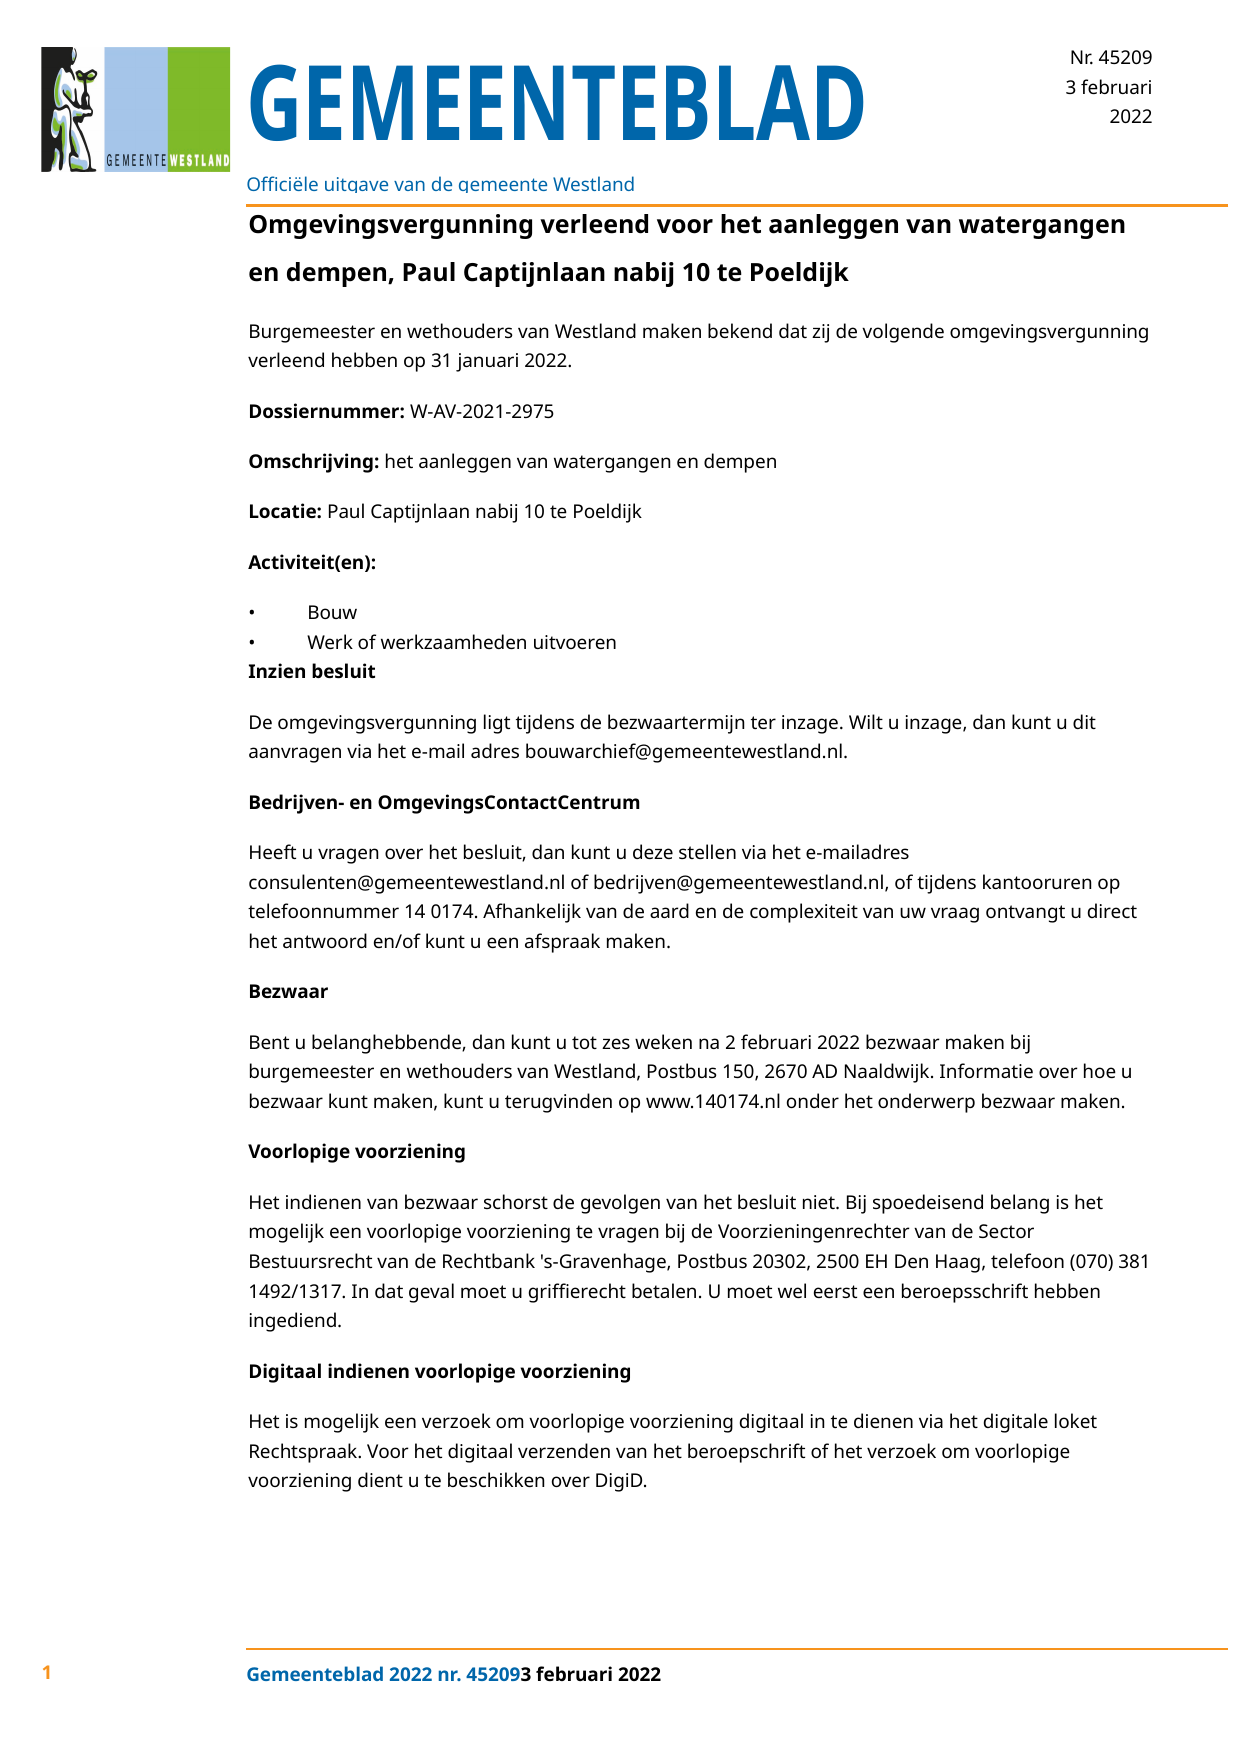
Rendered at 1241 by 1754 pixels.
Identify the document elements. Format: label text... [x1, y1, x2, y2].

text Inzien besluit [248, 659, 1152, 684]
text Bezwaar [248, 979, 1152, 1004]
text Dossiernummer: W-AV-2021-2975 [248, 398, 1152, 424]
list Werk of werkzaamheden uitvoeren [248, 629, 1152, 655]
text Omschrijving: het aanleggen van watergangen en dempen [248, 448, 1152, 474]
text Heeft u vragen over het besluit, dan kunt u deze stellen via het e-mailadres consulenten@gemeentewestland.nl of bedrijven@gemeentewestland.nl, of tijdens kantooruren op telefoonnummer 14 0174. Afhankelijk van de aard en de complexiteit van uw vraag ontvangt u direct het antwoord en/of kunt u een afspraak maken. [248, 839, 1152, 954]
text De omgevingsvergunning ligt tijdens de bezwaartermijn ter inzage. Wilt u inzage, dan kunt u dit aanvragen via het e-mail adres bouwarchief@gemeentewestland.nl. [248, 709, 1152, 764]
text Burgemeester en wethouders van Westland maken bekend dat zij de volgende omgevingsvergunning verleend hebben op 31 januari 2022. [248, 318, 1152, 373]
text Omgevingsvergunning verleend voor het aanleggen van watergangen en dempen, Paul Captijnlaan nabij 10 te Poeldijk [248, 207, 1152, 288]
picture [41, 47, 231, 172]
text Digitaal indienen voorlopige voorziening [248, 1358, 1152, 1384]
text Het is mogelijk een verzoek om voorlopige voorziening digitaal in te dienen via het digitale loket Rechtspraak. Voor het digitaal verzenden van het beroepschrift of het verzoek om voorlopige voorziening dient u te beschikken over DigiD. [248, 1408, 1152, 1493]
text Bent u belanghebbende, dan kunt u tot zes weken na 2 februari 2022 bezwaar maken bij burgemeester en wethouders van Westland, Postbus 150, 2670 AD Naaldwijk. Informatie over hoe u bezwaar kunt maken, kunt u terugvinden op www.140174.nl onder het onderwerp bezwaar maken. [248, 1029, 1152, 1114]
list Bouw [248, 599, 1152, 625]
text Bedrijven- en OmgevingsContactCentrum [248, 789, 1152, 815]
text Voorlopige voorziening [248, 1139, 1152, 1164]
text Het indienen van bezwaar schorst de gevolgen van het besluit niet. Bij spoedeisend belang is het mogelijk een voorlopige voorziening te vragen bij de Voorzieningenrechter van de Sector Bestuursrecht van de Rechtbank 's-Gravenhage, Postbus 20302, 2500 EH Den Haag, telefoon (070) 381 1492/1317. In dat geval moet u griffierecht betalen. U moet wel eerst een beroepsschrift hebben ingediend. [248, 1189, 1152, 1333]
text Activiteit(en): [248, 549, 1152, 575]
text Locatie: Paul Captijnlaan nabij 10 te Poeldijk [248, 499, 1152, 524]
